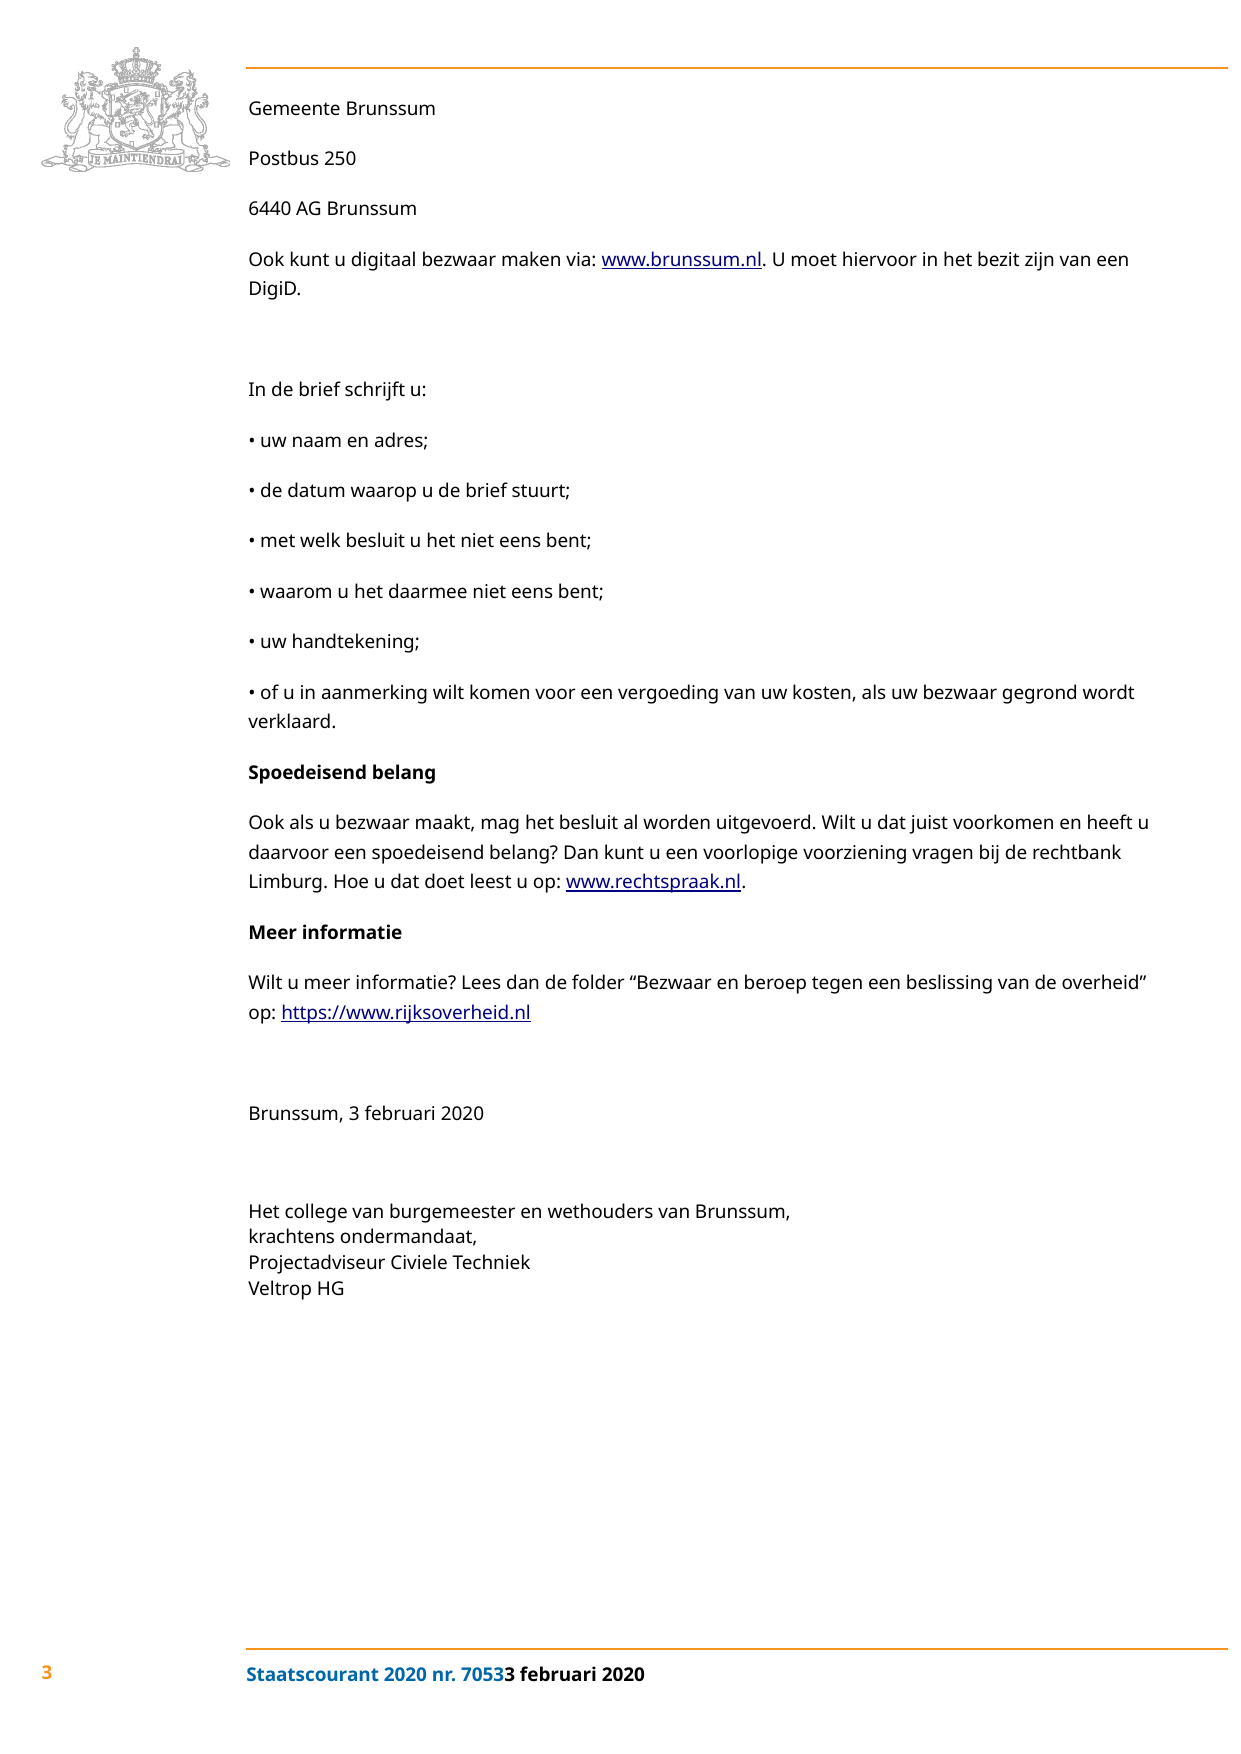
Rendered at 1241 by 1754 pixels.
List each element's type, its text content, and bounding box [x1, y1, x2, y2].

text Projectadviseur Civiele Techniek [248, 1249, 1152, 1275]
text Ook als u bezwaar maakt, mag het besluit al worden uitgevoerd. Wilt u dat juist voorkomen en heeft u daarvoor een spoedeisend belang? Dan kunt u een voorlopige voorziening vragen bij de rechtbank Limburg. Hoe u dat doet leest u op: www.rechtspraak.nl. [248, 809, 1152, 894]
text Gemeente Brunssum [248, 95, 1152, 121]
text Meer informatie [248, 919, 1152, 945]
text 6440 AG Brunssum [248, 196, 1152, 221]
text Brunssum, 3 februari 2020 [248, 1100, 1152, 1126]
text • met welk besluit u het niet eens bent; [248, 528, 1152, 553]
text krachtens ondermandaat, [248, 1224, 1152, 1249]
text • uw handtekening; [248, 628, 1152, 654]
text Spoedeisend belang [248, 759, 1152, 785]
text • de datum waarop u de brief stuurt; [248, 477, 1152, 503]
text Veltrop HG [248, 1275, 1152, 1301]
picture [41, 47, 231, 172]
text Wilt u meer informatie? Lees dan de folder “Bezwaar en beroep tegen een beslissing van de overheid” op: https://www.rijksoverheid.nl [248, 969, 1152, 1025]
text In de brief schrijft u: [248, 376, 1152, 402]
text Postbus 250 [248, 145, 1152, 171]
text • of u in aanmerking wilt komen voor een vergoeding van uw kosten, als uw bezwaar gegrond wordt verklaard. [248, 679, 1152, 734]
text • waarom u het daarmee niet eens bent; [248, 578, 1152, 604]
text Ook kunt u digitaal bezwaar maken via: www.brunssum.nl. U moet hiervoor in het bezit zijn van een DigiD. [248, 246, 1152, 301]
text Het college van burgemeester en wethouders van Brunssum, [248, 1198, 1152, 1224]
text • uw naam en adres; [248, 427, 1152, 453]
